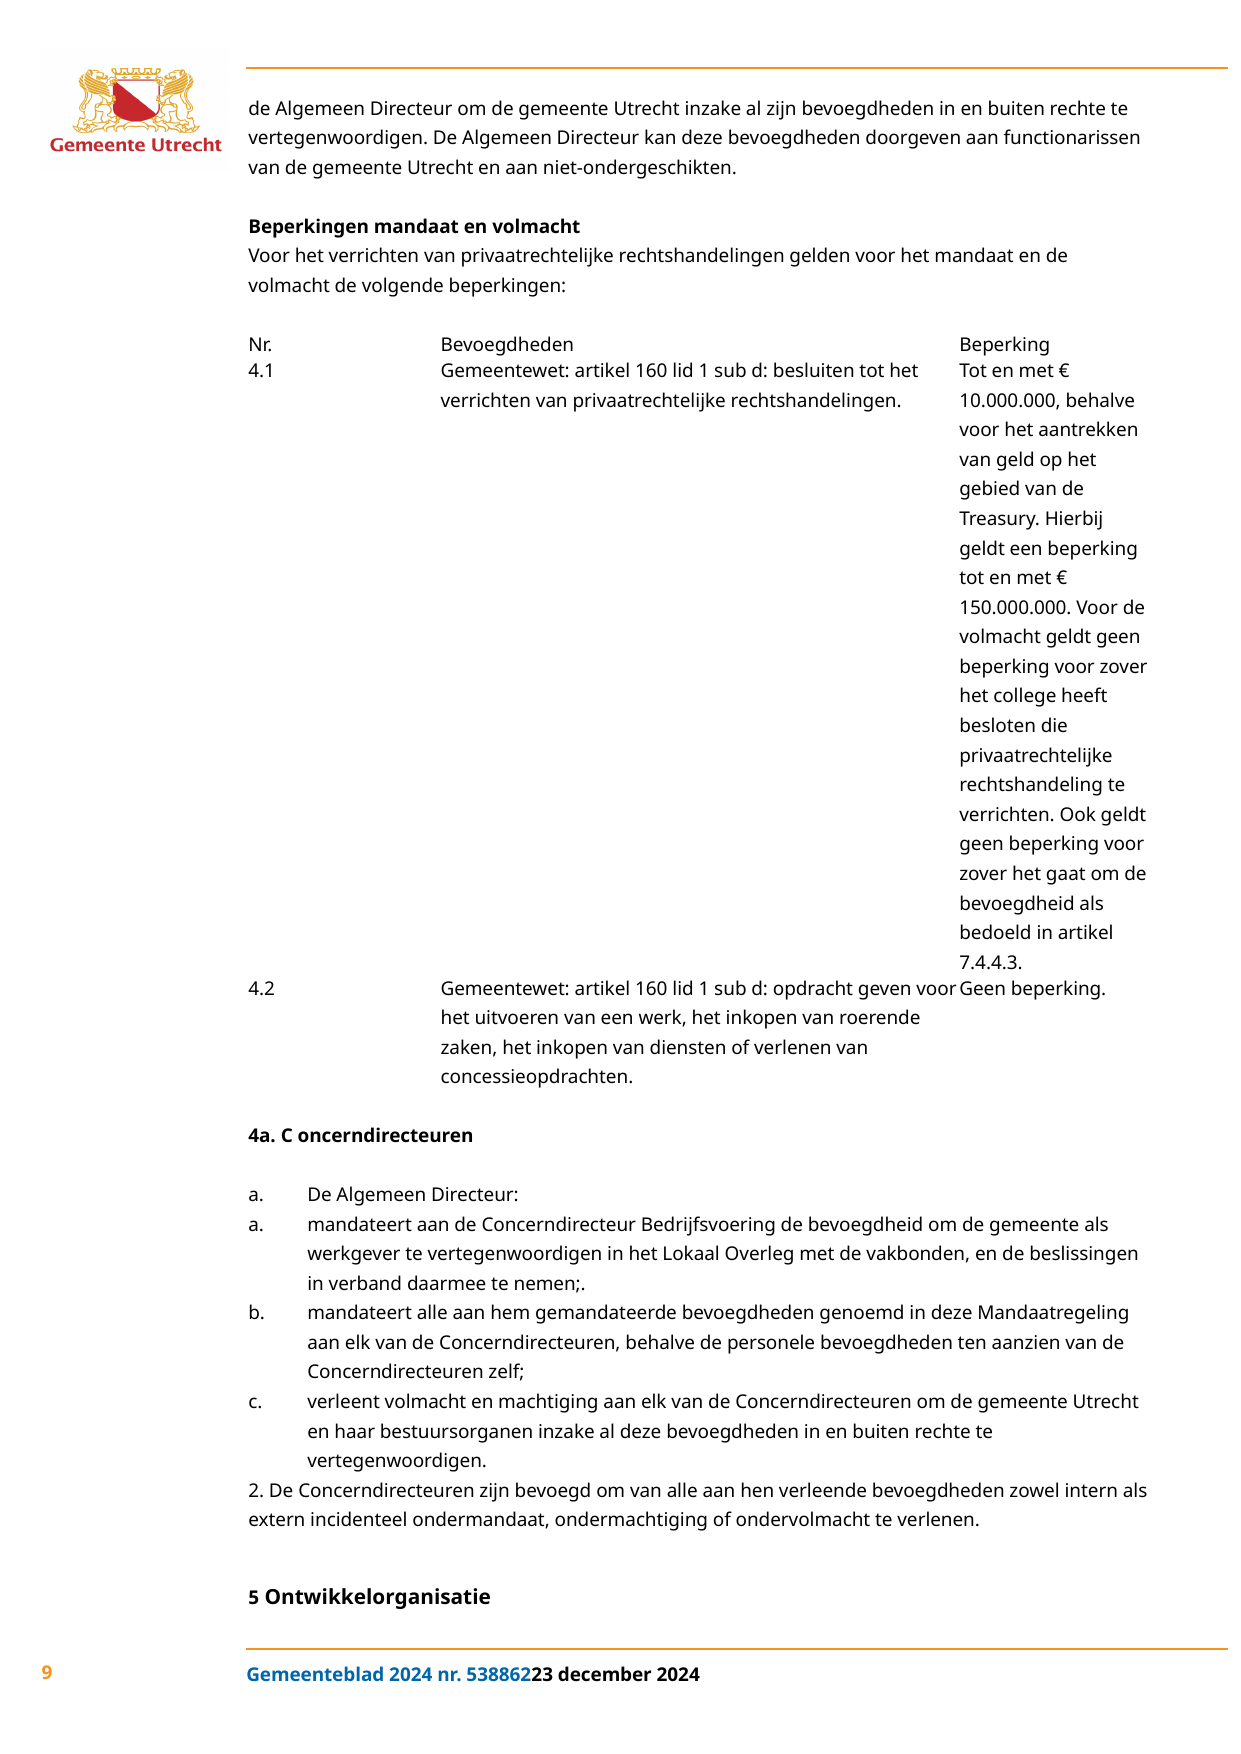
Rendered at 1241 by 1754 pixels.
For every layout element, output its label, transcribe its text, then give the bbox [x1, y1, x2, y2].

table_cell 4.2 [248, 975, 440, 1089]
table_cell Geen beperking. [959, 975, 1152, 1089]
text Beperkingen mandaat en volmacht [248, 213, 1152, 239]
text 4a. C oncerndirecteuren [248, 1122, 1152, 1148]
table_cell 4.1 [248, 357, 440, 975]
table_cell Gemeentewet: artikel 160 lid 1 sub d: opdracht geven voor het uitvoeren van een werk, het inkopen van roerende zaken, het inkopen van diensten of verlenen van concessieopdrachten. [440, 975, 959, 1089]
text 5 Ontwikkelorganisatie [248, 1582, 1152, 1610]
table_header Beperking [959, 332, 1152, 357]
table_cell Gemeentewet: artikel 160 lid 1 sub d: besluiten tot het verrichten van privaatrechtelijke rechtshandelingen. [440, 357, 959, 975]
table_header Nr. [248, 332, 440, 357]
text de Algemeen Directeur om de gemeente Utrecht inzake al zijn bevoegdheden in en buiten rechte te vertegenwoordigen. De Algemeen Directeur kan deze bevoegdheden doorgeven aan functionarissen van de gemeente Utrecht en aan niet-ondergeschikten. [248, 95, 1152, 180]
list mandateert alle aan hem gemandateerde bevoegdheden genoemd in deze Mandaatregeling aan elk van de Concerndirecteuren, behalve de personele bevoegdheden ten aanzien van de Concerndirecteuren zelf; [248, 1299, 1152, 1384]
text Voor het verrichten van privaatrechtelijke rechtshandelingen gelden voor het mandaat en de volmacht de volgende beperkingen: [248, 243, 1152, 298]
table_cell Tot en met € 10.000.000, behalve voor het aantrekken van geld op het gebied van de Treasury. Hierbij geldt een beperking tot en met € 150.000.000. Voor de volmacht geldt geen beperking voor zover het college heeft besloten die privaatrechtelijke rechtshandeling te verrichten. Ook geldt geen beperking voor zover het gaat om de bevoegdheid als bedoeld in artikel 7.4.4.3. [959, 357, 1152, 975]
list verleent volmacht en machtiging aan elk van de Concerndirecteuren om de gemeente Utrecht en haar bestuursorganen inzake al deze bevoegdheden in en buiten rechte te vertegenwoordigen. [248, 1388, 1152, 1473]
list De Algemeen Directeur: [248, 1181, 1152, 1207]
text 2. De Concerndirecteuren zijn bevoegd om van alle aan hen verleende bevoegdheden zowel intern als extern incidenteel ondermandaat, ondermachtiging of ondervolmacht te verlenen. [248, 1477, 1152, 1532]
picture [41, 47, 231, 172]
table_header Bevoegdheden [440, 332, 959, 357]
list mandateert aan de Concerndirecteur Bedrijfsvoering de bevoegdheid om de gemeente als werkgever te vertegenwoordigen in het Lokaal Overleg met de vakbonden, en de beslissingen in verband daarmee te nemen;. [248, 1211, 1152, 1296]
